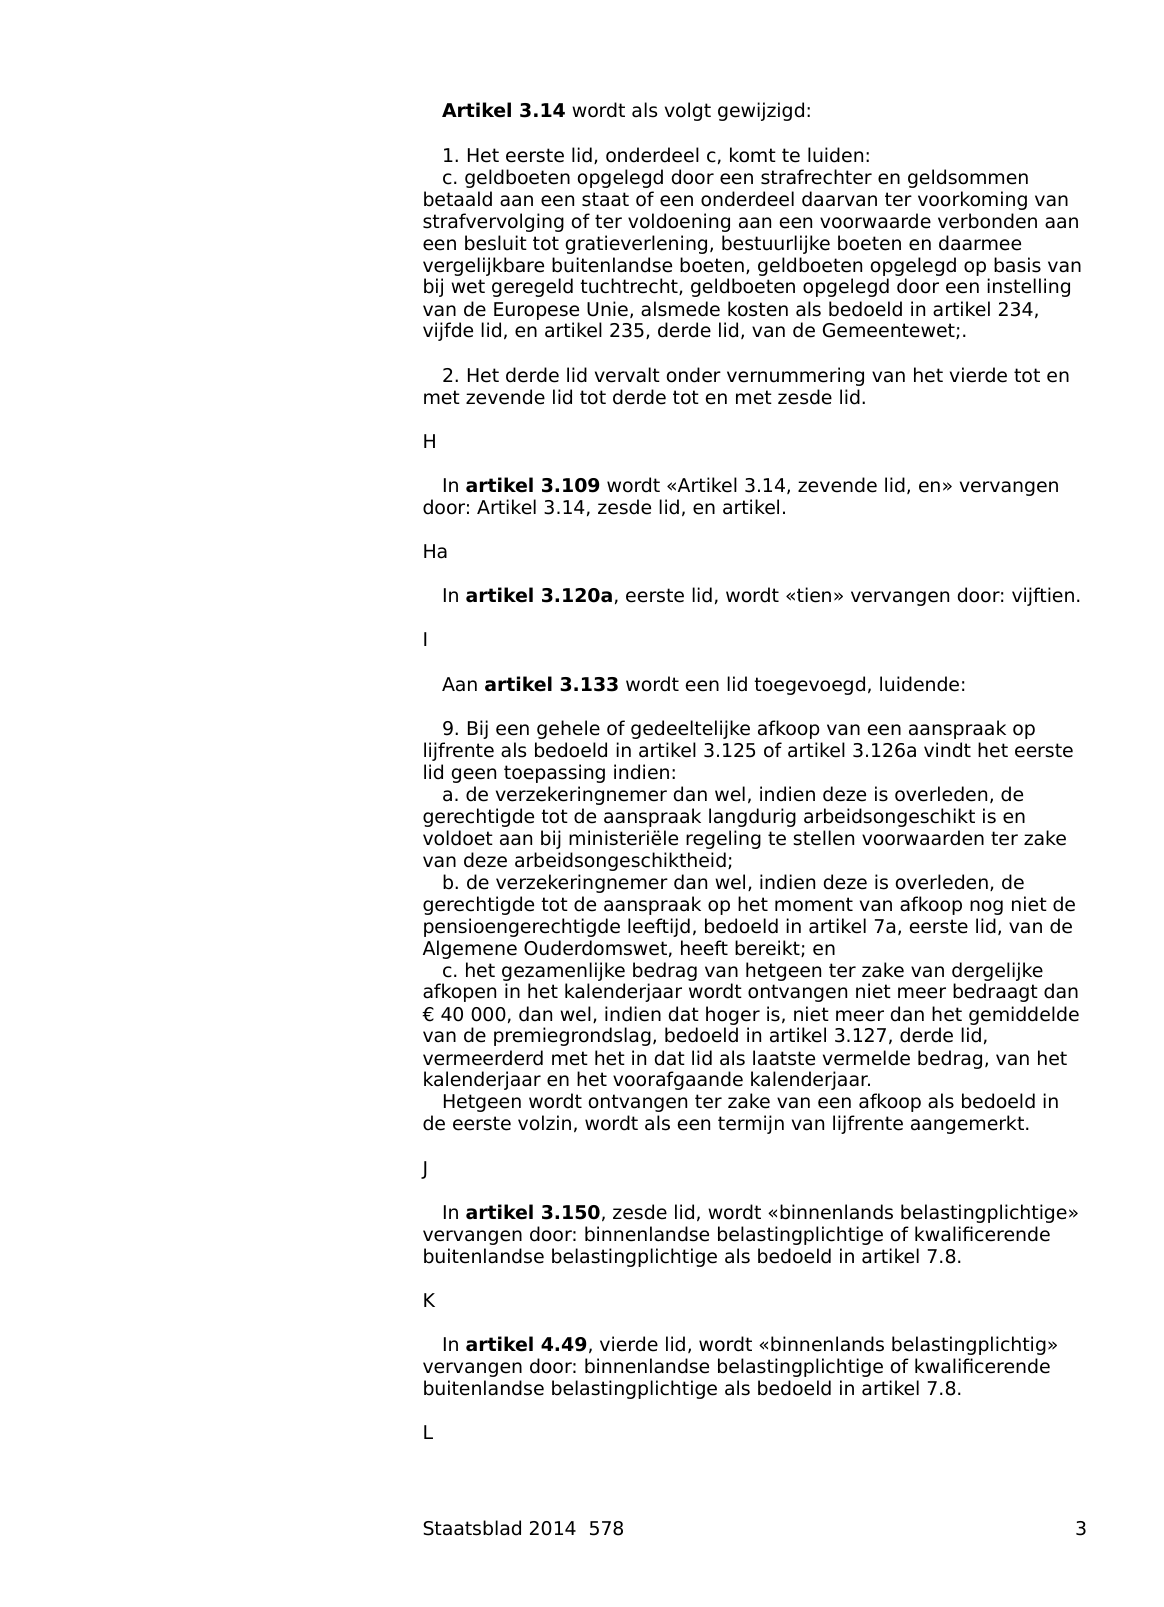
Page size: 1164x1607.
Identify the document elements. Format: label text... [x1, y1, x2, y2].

text a. de verzekeringnemer dan wel, indien deze is overleden, de gerechtigde tot de aanspraak langdurig arbeidsongeschikt is en voldoet aan bij ministeriële regeling te stellen voorwaarden ter zake van deze arbeidsongeschiktheid; [422, 784, 1087, 872]
text In artikel 3.150, zesde lid, wordt «binnenlands belastingplichtige» vervangen door: binnenlandse belastingplichtige of kwalificerende buitenlandse belastingplichtige als bedoeld in artikel 7.8. [422, 1202, 1087, 1268]
text c. geldboeten opgelegd door een strafrechter en geldsommen betaald aan een staat of een onderdeel daarvan ter voorkoming van strafvervolging of ter voldoening aan een voorwaarde verbonden aan een besluit tot gratieverlening, bestuurlijke boeten en daarmee vergelijkbare buitenlandse boeten, geldboeten opgelegd op basis van bij wet geregeld tuchtrecht, geldboeten opgelegd door een instelling van de Europese Unie, alsmede kosten als bedoeld in artikel 234, vijfde lid, en artikel 235, derde lid, van de Gemeentewet;. [422, 167, 1087, 342]
text In artikel 3.120a, eerste lid, wordt «tien» vervangen door: vijftien. [422, 585, 1087, 607]
text Aan artikel 3.133 wordt een lid toegevoegd, luidende: [422, 673, 1087, 696]
text c. het gezamenlijke bedrag van hetgeen ter zake van dergelijke afkopen in het kalenderjaar wordt ontvangen niet meer bedraagt dan € 40 000, dan wel, indien dat hoger is, niet meer dan het gemiddelde van de premiegrondslag, bedoeld in artikel 3.127, derde lid, vermeerderd met het in dat lid als laatste vermelde bedrag, van het kalenderjaar en het voorafgaande kalenderjaar. [422, 959, 1087, 1091]
text I [422, 629, 1087, 651]
text 9. Bij een gehele of gedeeltelijke afkoop van een aanspraak op lijfrente als bedoeld in artikel 3.125 of artikel 3.126a vindt het eerste lid geen toepassing indien: [422, 718, 1087, 784]
text b. de verzekeringnemer dan wel, indien deze is overleden, de gerechtigde tot de aanspraak op het moment van afkoop nog niet de pensioengerechtigde leeftijd, bedoeld in artikel 7a, eerste lid, van de Algemene Ouderdomswet, heeft bereikt; en [422, 872, 1087, 959]
text Ha [422, 541, 1087, 563]
text In artikel 3.109 wordt «Artikel 3.14, zevende lid, en» vervangen door: Artikel 3.14, zesde lid, en artikel. [422, 475, 1087, 519]
text H [422, 431, 1087, 453]
text Hetgeen wordt ontvangen ter zake van een afkoop als bedoeld in de eerste volzin, wordt als een termijn van lijfrente aangemerkt. [422, 1091, 1087, 1135]
text L [422, 1422, 1087, 1444]
text 2. Het derde lid vervalt onder vernummering van het vierde tot en met zevende lid tot derde tot en met zesde lid. [422, 364, 1087, 408]
text 1. Het eerste lid, onderdeel c, komt te luiden: [422, 144, 1087, 167]
text Artikel 3.14 wordt als volgt gewijzigd: [422, 100, 1087, 122]
text K [422, 1290, 1087, 1312]
text J [422, 1157, 1087, 1179]
text In artikel 4.49, vierde lid, wordt «binnenlands belastingplichtig» vervangen door: binnenlandse belastingplichtige of kwalificerende buitenlandse belastingplichtige als bedoeld in artikel 7.8. [422, 1334, 1087, 1400]
